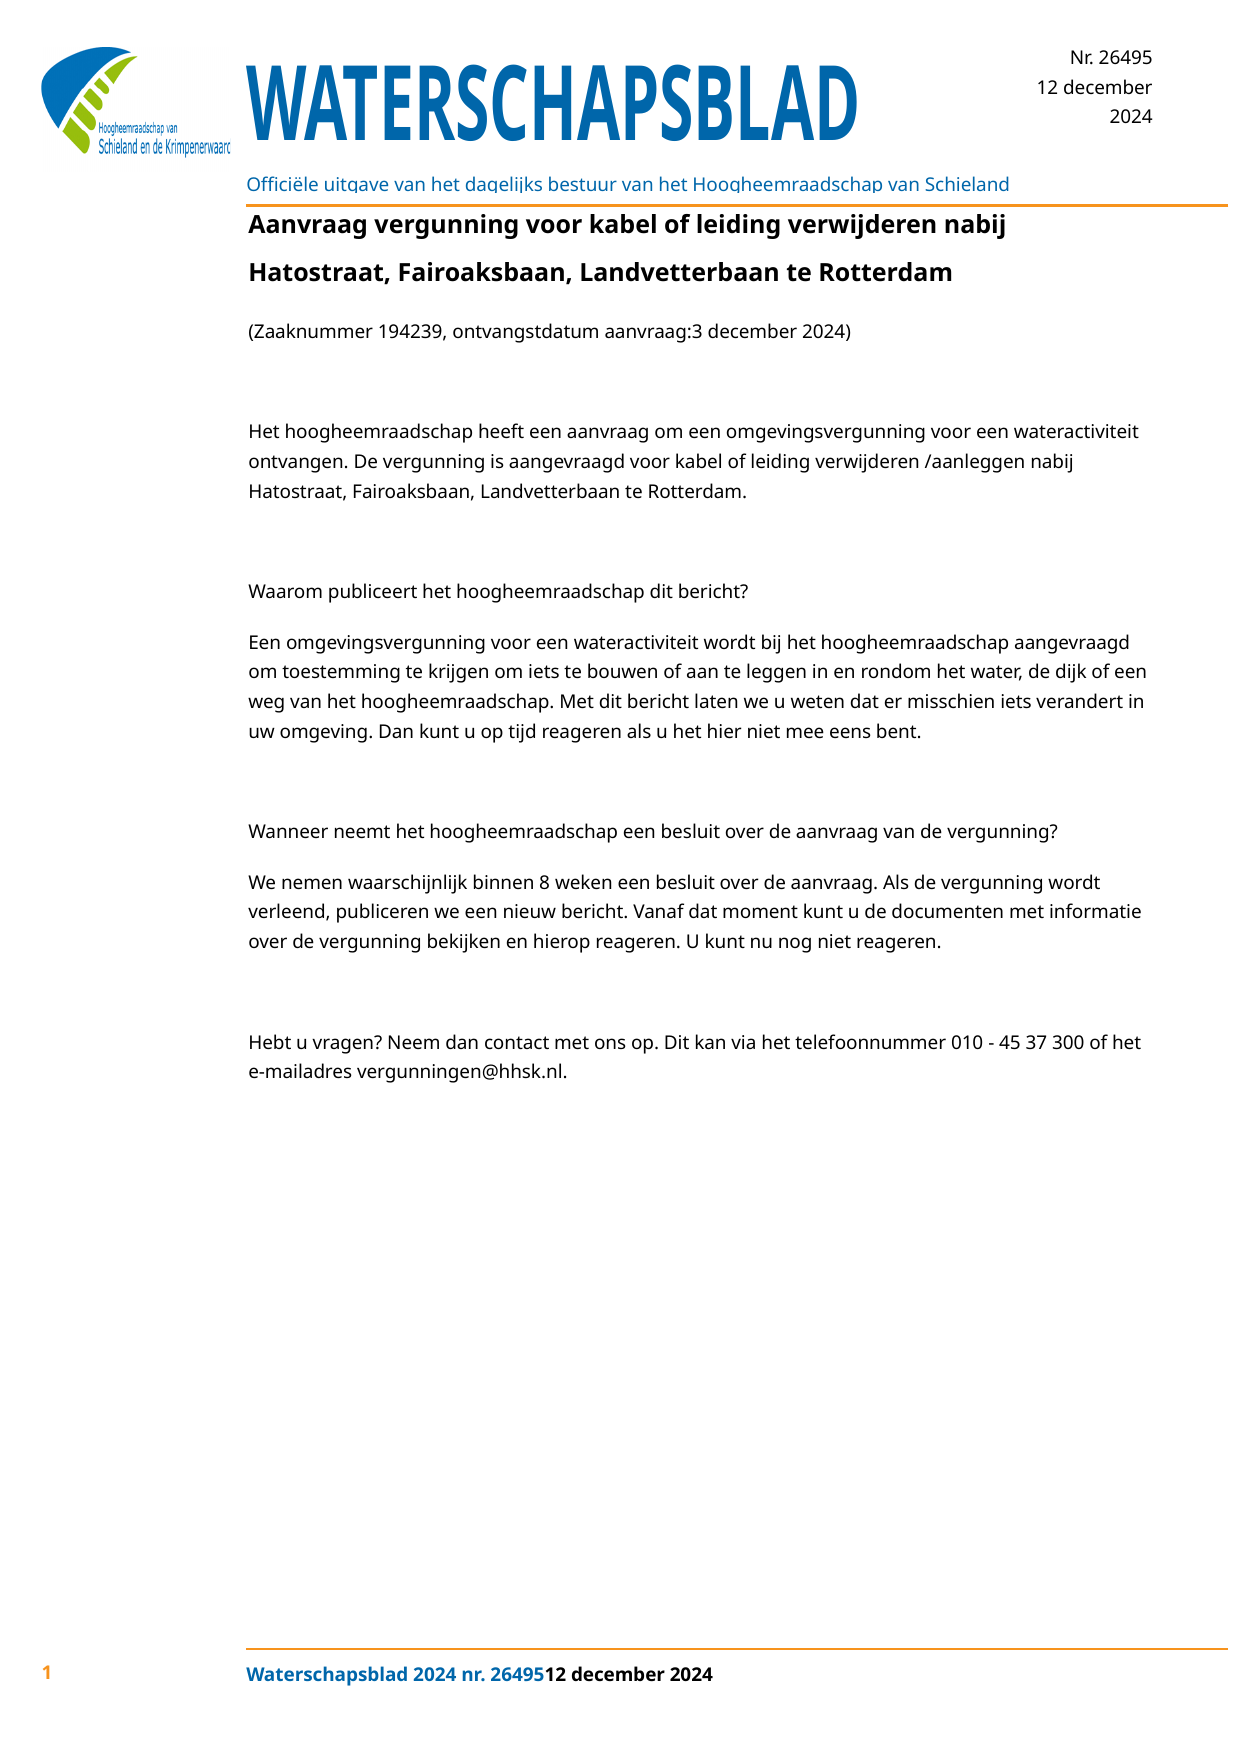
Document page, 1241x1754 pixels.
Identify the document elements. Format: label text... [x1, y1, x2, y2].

text Een omgevingsvergunning voor een wateractiviteit wordt bij het hoogheemraadschap aangevraagd om toestemming te krijgen om iets te bouwen of aan te leggen in en rondom het water, de dijk of een weg van het hoogheemraadschap. Met dit bericht laten we u weten dat er misschien iets verandert in uw omgeving. Dan kunt u op tijd reageren als u het hier niet mee eens bent. [248, 629, 1152, 744]
picture [41, 47, 231, 172]
text We nemen waarschijnlijk binnen 8 weken een besluit over de aanvraag. Als de vergunning wordt verleend, publiceren we een nieuw bericht. Vanaf dat moment kunt u de documenten met informatie over de vergunning bekijken en hierop reageren. U kunt nu nog niet reageren. [248, 869, 1152, 954]
text Aanvraag vergunning voor kabel of leiding verwijderen nabij Hatostraat, Fairoaksbaan, Landvetterbaan te Rotterdam [248, 207, 1152, 288]
text Wanneer neemt het hoogheemraadschap een besluit over de aanvraag van de vergunning? [248, 819, 1152, 844]
text Waarom publiceert het hoogheemraadschap dit bericht? [248, 579, 1152, 604]
text Hebt u vragen? Neem dan contact met ons op. Dit kan via het telefoonnummer 010 - 45 37 300 of het e-mailadres vergunningen@hhsk.nl. [248, 1029, 1152, 1084]
text Het hoogheemraadschap heeft een aanvraag om een omgevingsvergunning voor een wateractiviteit ontvangen. De vergunning is aangevraagd voor kabel of leiding verwijderen /aanleggen nabij Hatostraat, Fairoaksbaan, Landvetterbaan te Rotterdam. [248, 419, 1152, 504]
text (Zaaknummer 194239, ontvangstdatum aanvraag:3 december 2024) [248, 318, 1152, 344]
